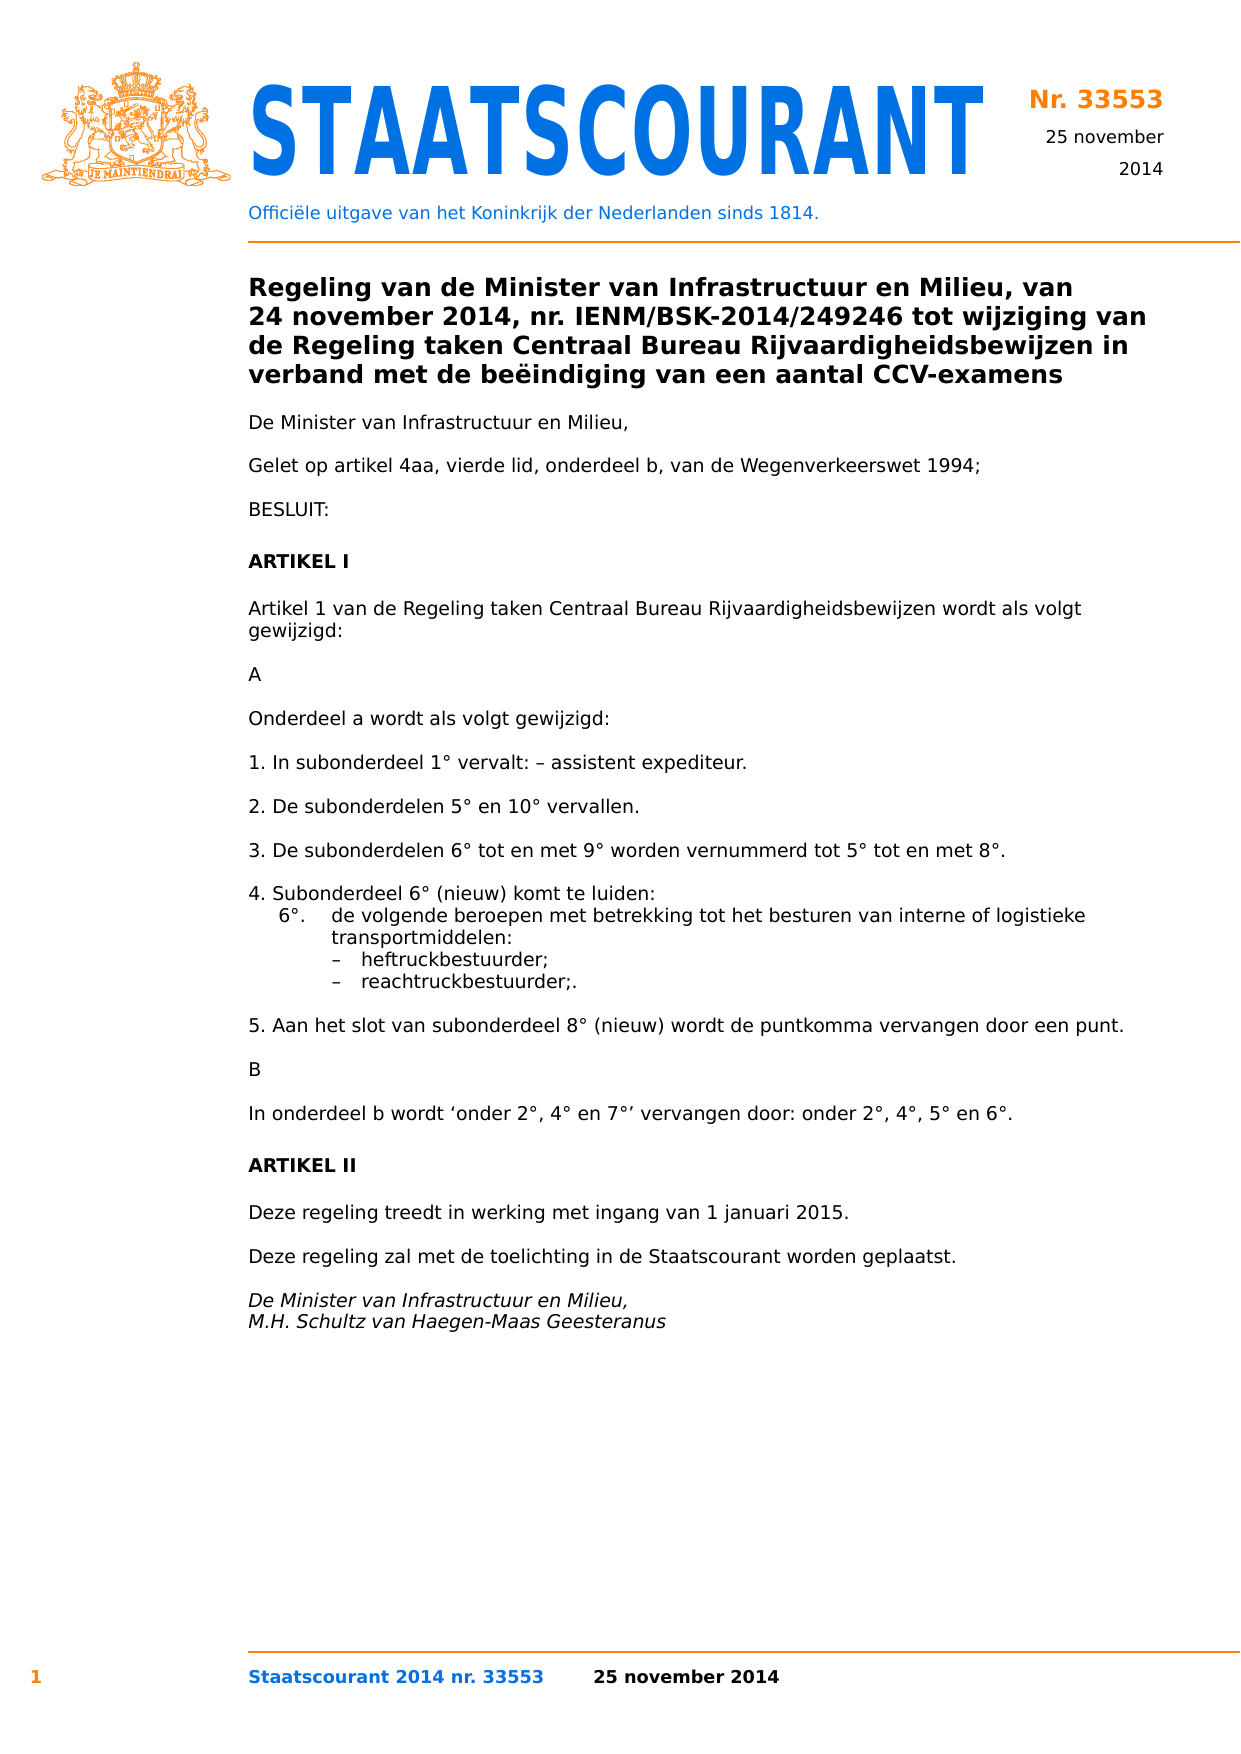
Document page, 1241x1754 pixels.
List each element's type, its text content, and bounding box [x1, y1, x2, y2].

text 3. De subonderdelen 6° tot en met 9° worden vernummerd tot 5° tot en met 8°. [248, 839, 1163, 861]
subtitle ARTIKEL I [248, 551, 1163, 573]
text Deze regeling zal met de toelichting in de Staatscourant worden geplaatst. [248, 1246, 1163, 1268]
subtitle ARTIKEL II [248, 1155, 1163, 1177]
text – heftruckbestuurder; [331, 949, 1163, 971]
subtitle Regeling van de Minister van Infrastructuur en Milieu, van 24 november 2014, nr. IENM/BSK-2014/249246 tot wijziging van de Regeling taken Centraal Bureau Rijvaardigheidsbewijzen in verband met de beëindiging van een aantal CCV-examens [248, 273, 1163, 390]
text 2. De subonderdelen 5° en 10° vervallen. [248, 796, 1163, 818]
table_header [25, 62, 248, 241]
text In onderdeel b wordt ‘onder 2°, 4° en 7°’ vervangen door: onder 2°, 4°, 5° en 6°. [248, 1103, 1163, 1125]
text 5. Aan het slot van subonderdeel 8° (nieuw) wordt de puntkomma vervangen door een punt. [248, 1015, 1163, 1037]
picture [41, 62, 231, 186]
table_header STAATSCOURANT [248, 62, 998, 203]
text De Minister van Infrastructuur en Milieu, M.H. Schultz van Haegen-Maas Geesteranus [248, 1289, 1163, 1333]
text De Minister van Infrastructuur en Milieu, [248, 412, 1163, 433]
text Deze regeling treedt in werking met ingang van 1 januari 2015. [248, 1202, 1163, 1224]
table_cell Officiële uitgave van het Koninkrijk der Nederlanden sinds 1814. [248, 203, 1240, 241]
text BESLUIT: [248, 499, 1163, 521]
text A [248, 664, 1163, 686]
text Onderdeel a wordt als volgt gewijzigd: [248, 708, 1163, 730]
text 6°. de volgende beroepen met betrekking tot het besturen van interne of logistieke transportmiddelen: [278, 905, 1163, 949]
text 4. Subonderdeel 6° (nieuw) komt te luiden: [248, 883, 1163, 905]
table_cell 2014 [998, 153, 1240, 203]
text Artikel 1 van de Regeling taken Centraal Bureau Rijvaardigheidsbewijzen wordt als volgt gewijzigd: [248, 598, 1163, 642]
text Gelet op artikel 4aa, vierde lid, onderdeel b, van de Wegenverkeerswet 1994; [248, 455, 1163, 477]
text 1. In subonderdeel 1° vervalt: – assistent expediteur. [248, 752, 1163, 774]
table_header Nr. 33553 [998, 62, 1240, 121]
text – reachtruckbestuurder;. [331, 971, 1163, 993]
table_cell 25 november [998, 121, 1240, 153]
text B [248, 1059, 1163, 1081]
